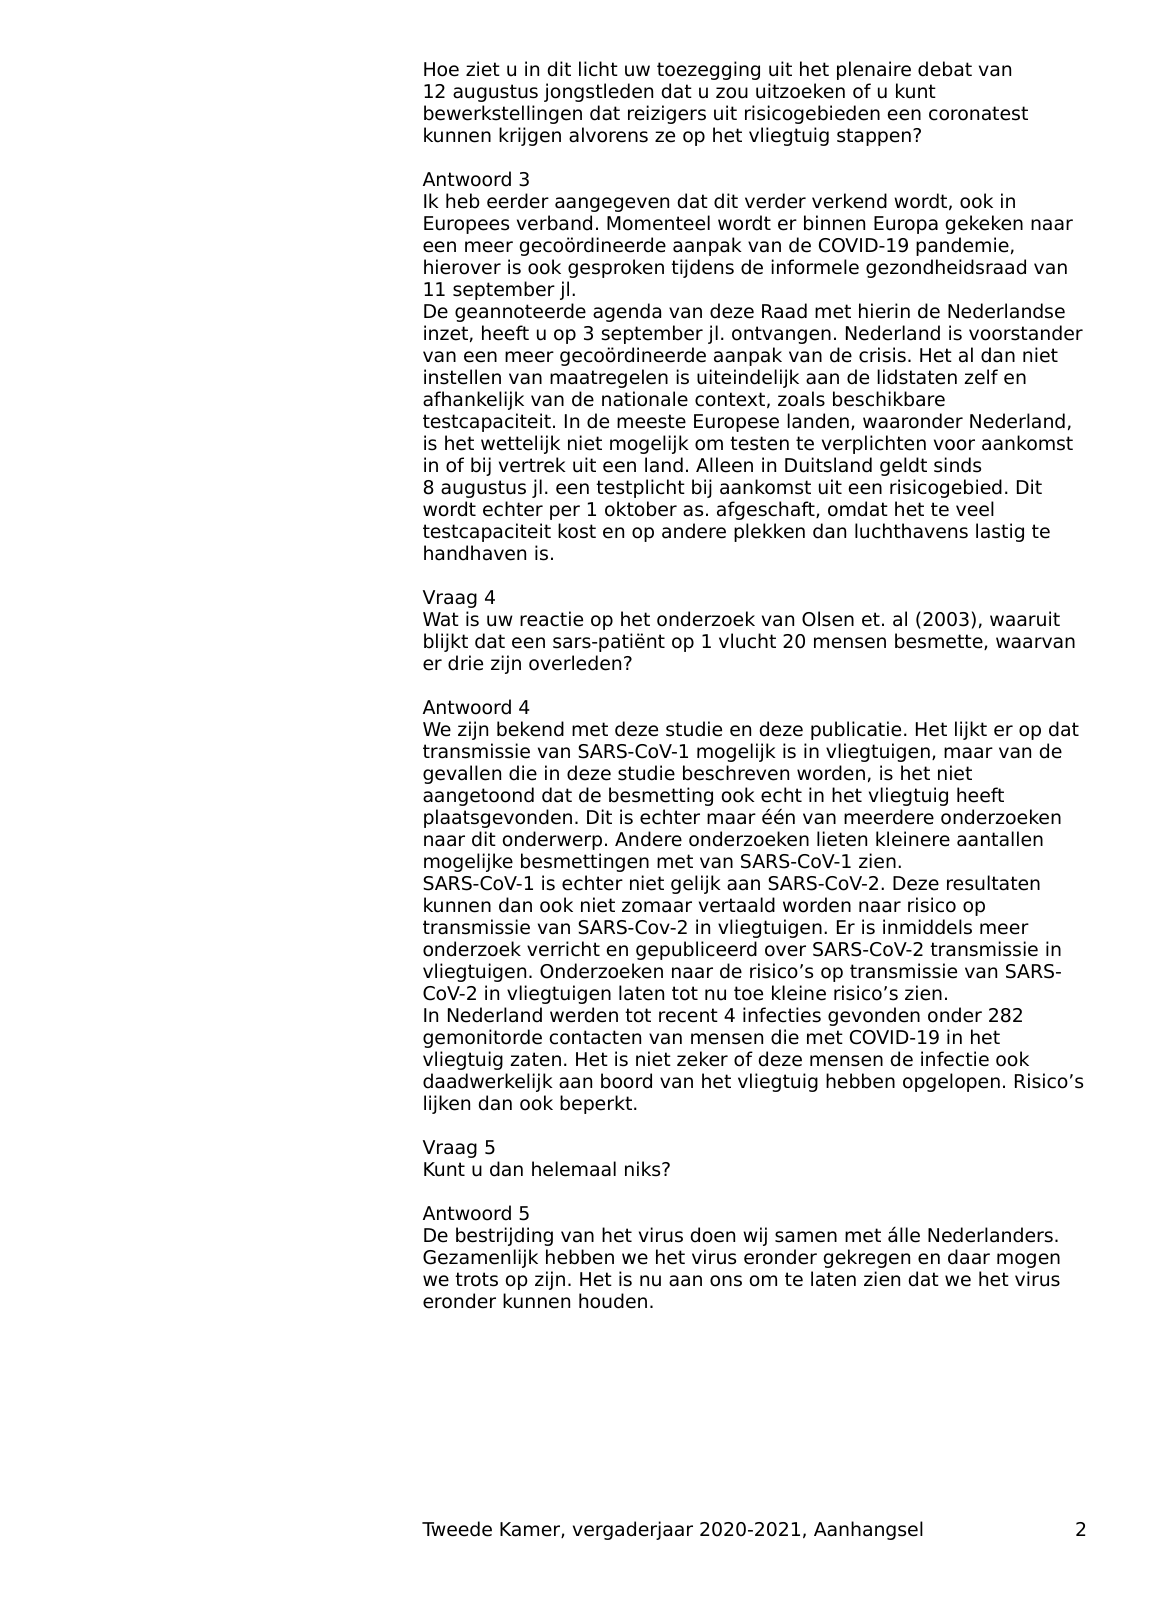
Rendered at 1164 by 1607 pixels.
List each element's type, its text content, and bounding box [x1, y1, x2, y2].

text Vraag 5 [422, 1137, 1087, 1159]
text In Nederland werden tot recent 4 infecties gevonden onder 282 gemonitorde contacten van mensen die met COVID-19 in het vliegtuig zaten. Het is niet zeker of deze mensen de infectie ook daadwerkelijk aan boord van het vliegtuig hebben opgelopen. Risico’s lijken dan ook beperkt. [422, 1005, 1087, 1115]
text De bestrijding van het virus doen wij samen met álle Nederlanders. Gezamenlijk hebben we het virus eronder gekregen en daar mogen we trots op zijn. Het is nu aan ons om te laten zien dat we het virus eronder kunnen houden. [422, 1225, 1087, 1313]
text Kunt u dan helemaal niks? [422, 1159, 1087, 1181]
text Vraag 4 [422, 587, 1087, 609]
text Ik heb eerder aangegeven dat dit verder verkend wordt, ook in Europees verband. Momenteel wordt er binnen Europa gekeken naar een meer gecoördineerde aanpak van de COVID-19 pandemie, hierover is ook gesproken tijdens de informele gezondheidsraad van 11 september jl. [422, 191, 1087, 301]
text Antwoord 4 [422, 697, 1087, 719]
text Antwoord 3 [422, 169, 1087, 191]
text SARS-CoV-1 is echter niet gelijk aan SARS-CoV-2. Deze resultaten kunnen dan ook niet zomaar vertaald worden naar risico op transmissie van SARS-Cov-2 in vliegtuigen. Er is inmiddels meer onderzoek verricht en gepubliceerd over SARS-CoV-2 transmissie in vliegtuigen. Onderzoeken naar de risico’s op transmissie van SARS-CoV-2 in vliegtuigen laten tot nu toe kleine risico’s zien. [422, 873, 1087, 1005]
text De geannoteerde agenda van deze Raad met hierin de Nederlandse inzet, heeft u op 3 september jl. ontvangen. Nederland is voorstander van een meer gecoördineerde aanpak van de crisis. Het al dan niet instellen van maatregelen is uiteindelijk aan de lidstaten zelf en afhankelijk van de nationale context, zoals beschikbare testcapaciteit. In de meeste Europese landen, waaronder Nederland, is het wettelijk niet mogelijk om testen te verplichten voor aankomst in of bij vertrek uit een land. Alleen in Duitsland geldt sinds 8 augustus jl. een testplicht bij aankomst uit een risicogebied. Dit wordt echter per 1 oktober as. afgeschaft, omdat het te veel testcapaciteit kost en op andere plekken dan luchthavens lastig te handhaven is. [422, 301, 1087, 565]
text We zijn bekend met deze studie en deze publicatie. Het lijkt er op dat transmissie van SARS-CoV-1 mogelijk is in vliegtuigen, maar van de gevallen die in deze studie beschreven worden, is het niet aangetoond dat de besmetting ook echt in het vliegtuig heeft plaatsgevonden. Dit is echter maar één van meerdere onderzoeken naar dit onderwerp. Andere onderzoeken lieten kleinere aantallen mogelijke besmettingen met van SARS-CoV-1 zien. [422, 719, 1087, 873]
text Antwoord 5 [422, 1203, 1087, 1225]
text Wat is uw reactie op het onderzoek van Olsen et. al (2003), waaruit blijkt dat een sars-patiënt op 1 vlucht 20 mensen besmette, waarvan er drie zijn overleden? [422, 609, 1087, 675]
text Hoe ziet u in dit licht uw toezegging uit het plenaire debat van 12 augustus jongstleden dat u zou uitzoeken of u kunt bewerkstellingen dat reizigers uit risicogebieden een coronatest kunnen krijgen alvorens ze op het vliegtuig stappen? [422, 59, 1087, 147]
